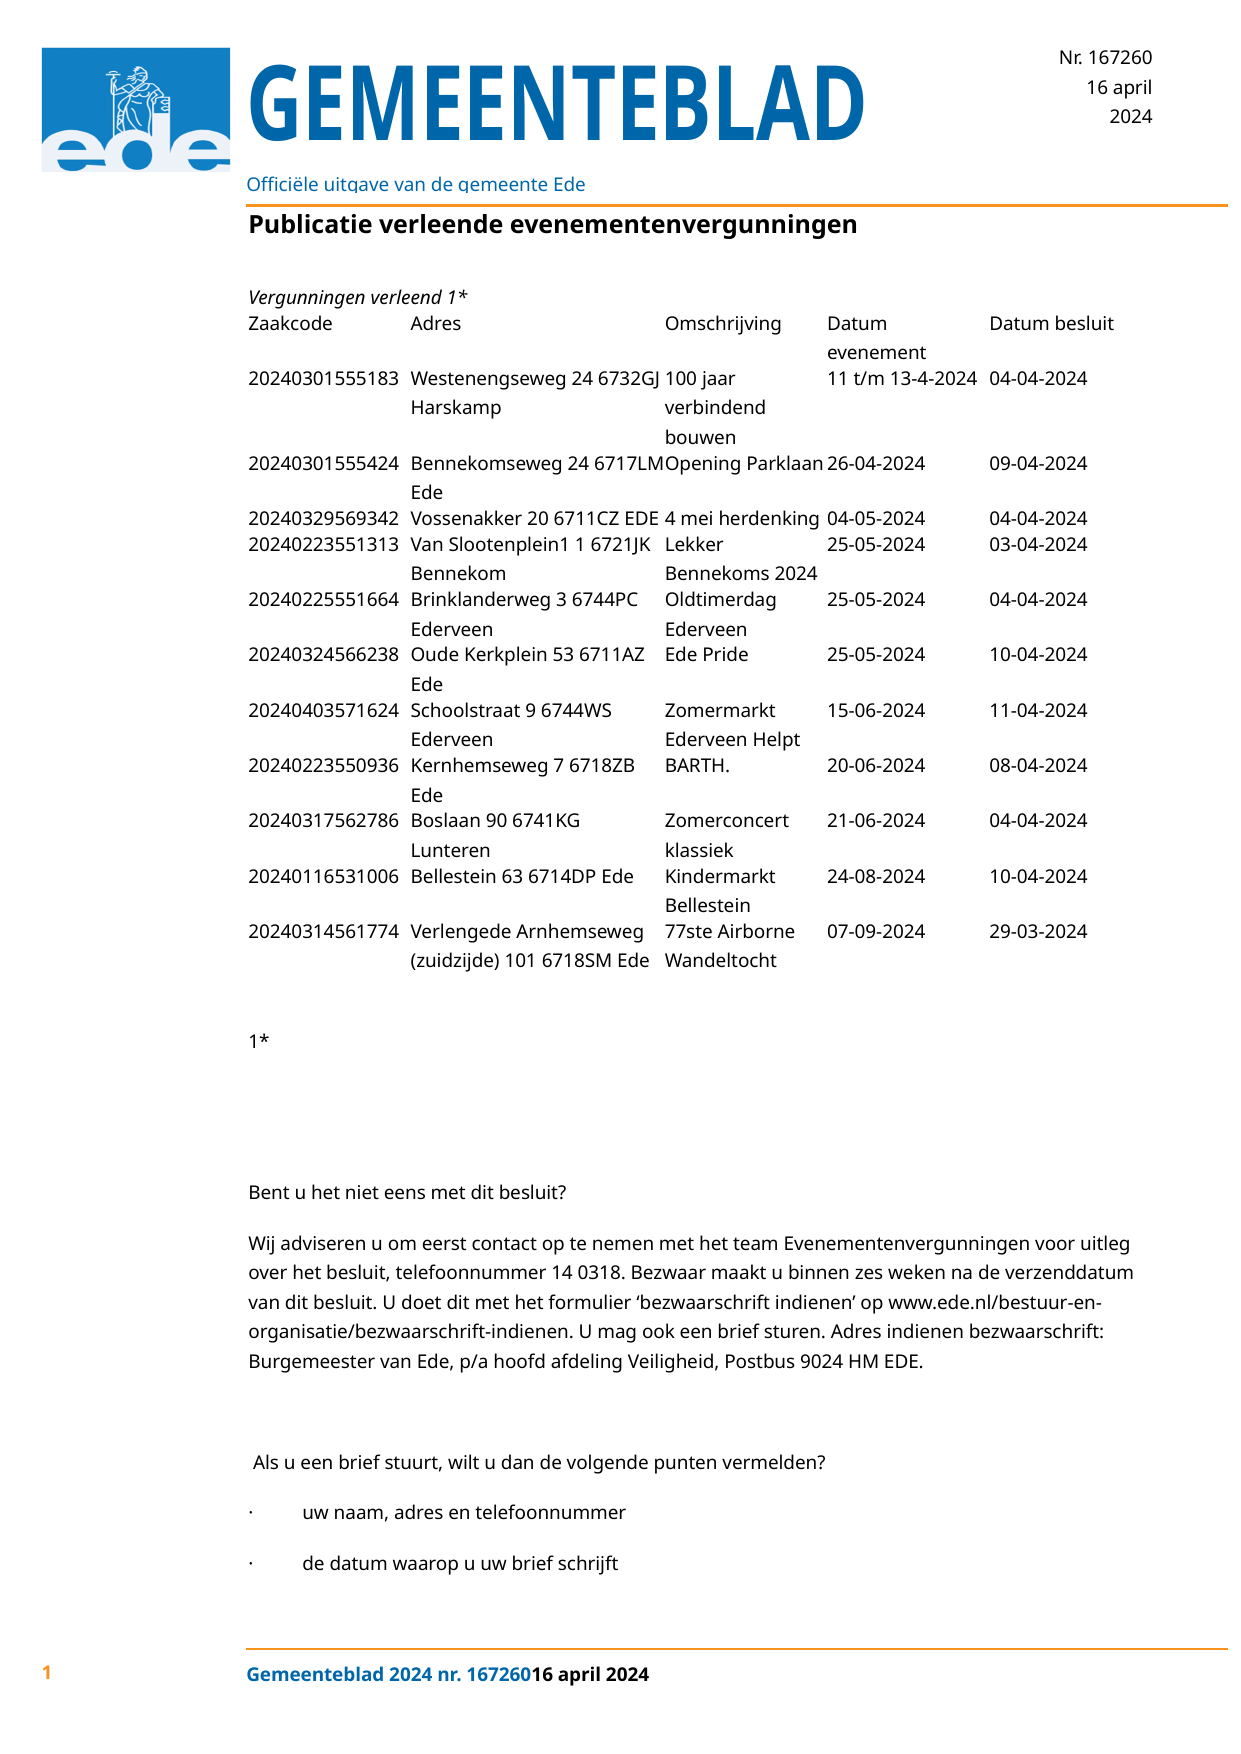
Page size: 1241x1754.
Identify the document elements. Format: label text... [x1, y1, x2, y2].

table_cell [410, 999, 664, 1025]
table_cell 20240314561774 [248, 918, 410, 973]
table_cell 4 mei herdenking [665, 505, 827, 531]
table_cell 20240324566238 [248, 642, 410, 697]
table_header Adres [410, 310, 664, 365]
table_cell 25-05-2024 [827, 531, 989, 586]
text · uw naam, adres en telefoonnummer [248, 1499, 1152, 1525]
text · de datum waarop u uw brief schrijft [248, 1550, 1152, 1576]
table_cell 20240329569342 [248, 505, 410, 531]
table_cell Oude Kerkplein 53 6711AZ Ede [410, 642, 664, 697]
table_cell 24-08-2024 [827, 863, 989, 918]
table_cell Boslaan 90 6741KG Lunteren [410, 808, 664, 863]
table_cell Oldtimerdag Ederveen [665, 586, 827, 642]
table_cell [410, 974, 664, 999]
table_cell 11-04-2024 [989, 697, 1152, 752]
table_header Datum evenement [827, 310, 989, 365]
table_cell [827, 974, 989, 999]
table_cell Bellestein 63 6714DP Ede [410, 863, 664, 918]
table_cell 20240317562786 [248, 808, 410, 863]
table_cell 09-04-2024 [989, 450, 1152, 505]
table_cell 29-03-2024 [989, 918, 1152, 973]
table_cell 10-04-2024 [989, 863, 1152, 918]
table_cell Zomermarkt Ederveen Helpt [665, 697, 827, 752]
table_cell [827, 999, 989, 1025]
table_cell Brinklanderweg 3 6744PC Ederveen [410, 586, 664, 642]
table_cell 03-04-2024 [989, 531, 1152, 586]
text Wij adviseren u om eerst contact op te nemen met het team Evenementenvergunningen voor uitleg over het besluit, telefoonnummer 14 0318. Bezwaar maakt u binnen zes weken na de verzenddatum van dit besluit. U doet dit met het formulier ‘bezwaarschrift indienen’ op www.ede.nl/bestuur-en-organisatie/bezwaarschrift-indienen. U mag ook een brief sturen. Adres indienen bezwaarschrift: Burgemeester van Ede, p/a hoofd afdeling Veiligheid, Postbus 9024 HM EDE. [248, 1230, 1152, 1374]
table_cell [665, 999, 827, 1025]
picture [41, 47, 231, 172]
table_cell 25-05-2024 [827, 642, 989, 697]
text Publicatie verleende evenementenvergunningen [248, 207, 1152, 241]
table_cell [665, 974, 827, 999]
table_cell Van Slootenplein1 1 6721JK Bennekom [410, 531, 664, 586]
text Als u een brief stuurt, wilt u dan de volgende punten vermelden? [248, 1449, 1152, 1475]
table_cell 04-04-2024 [989, 586, 1152, 642]
table_cell Westenengseweg 24 6732GJ Harskamp [410, 365, 664, 450]
table_cell 25-05-2024 [827, 586, 989, 642]
table_cell Bennekomseweg 24 6717LM Ede [410, 450, 664, 505]
table_cell Kernhemseweg 7 6718ZB Ede [410, 752, 664, 807]
table_cell 04-04-2024 [989, 808, 1152, 863]
table_cell BARTH. [665, 752, 827, 807]
table_header Zaakcode [248, 310, 410, 365]
table_cell 26-04-2024 [827, 450, 989, 505]
table_cell Lekker Bennekoms 2024 [665, 531, 827, 586]
table_cell 04-05-2024 [827, 505, 989, 531]
table_cell 20240403571624 [248, 697, 410, 752]
table_cell Schoolstraat 9 6744WS Ederveen [410, 697, 664, 752]
table_cell 20240301555183 [248, 365, 410, 450]
text Vergunningen verleend 1* [248, 284, 1152, 309]
table_cell [248, 974, 410, 999]
table_cell Zomerconcert klassiek [665, 808, 827, 863]
table_header Datum besluit [989, 310, 1152, 365]
table_cell 10-04-2024 [989, 642, 1152, 697]
table_cell 07-09-2024 [827, 918, 989, 973]
table_cell 77ste Airborne Wandeltocht [665, 918, 827, 973]
table_cell 20-06-2024 [827, 752, 989, 807]
table_cell Opening Parklaan [665, 450, 827, 505]
table_cell Vossenakker 20 6711CZ EDE [410, 505, 664, 531]
table_cell 20240116531006 [248, 863, 410, 918]
table_cell 21-06-2024 [827, 808, 989, 863]
table_header Omschrijving [665, 310, 827, 365]
table_cell 04-04-2024 [989, 365, 1152, 450]
table_cell [989, 999, 1152, 1025]
table_cell 20240223550936 [248, 752, 410, 807]
table_cell 20240301555424 [248, 450, 410, 505]
text 1* [248, 1028, 1152, 1054]
table_cell Kindermarkt Bellestein [665, 863, 827, 918]
table_cell 04-04-2024 [989, 505, 1152, 531]
table_cell 20240223551313 [248, 531, 410, 586]
table_cell 100 jaar verbindend bouwen [665, 365, 827, 450]
table_cell Ede Pride [665, 642, 827, 697]
table_cell Verlengede Arnhemseweg (zuidzijde) 101 6718SM Ede [410, 918, 664, 973]
table_cell 20240225551664 [248, 586, 410, 642]
table_cell 15-06-2024 [827, 697, 989, 752]
table_cell [248, 999, 410, 1025]
table_cell 11 t/m 13-4-2024 [827, 365, 989, 450]
text Bent u het niet eens met dit besluit? [248, 1179, 1152, 1205]
table_cell 08-04-2024 [989, 752, 1152, 807]
table_cell [989, 974, 1152, 999]
